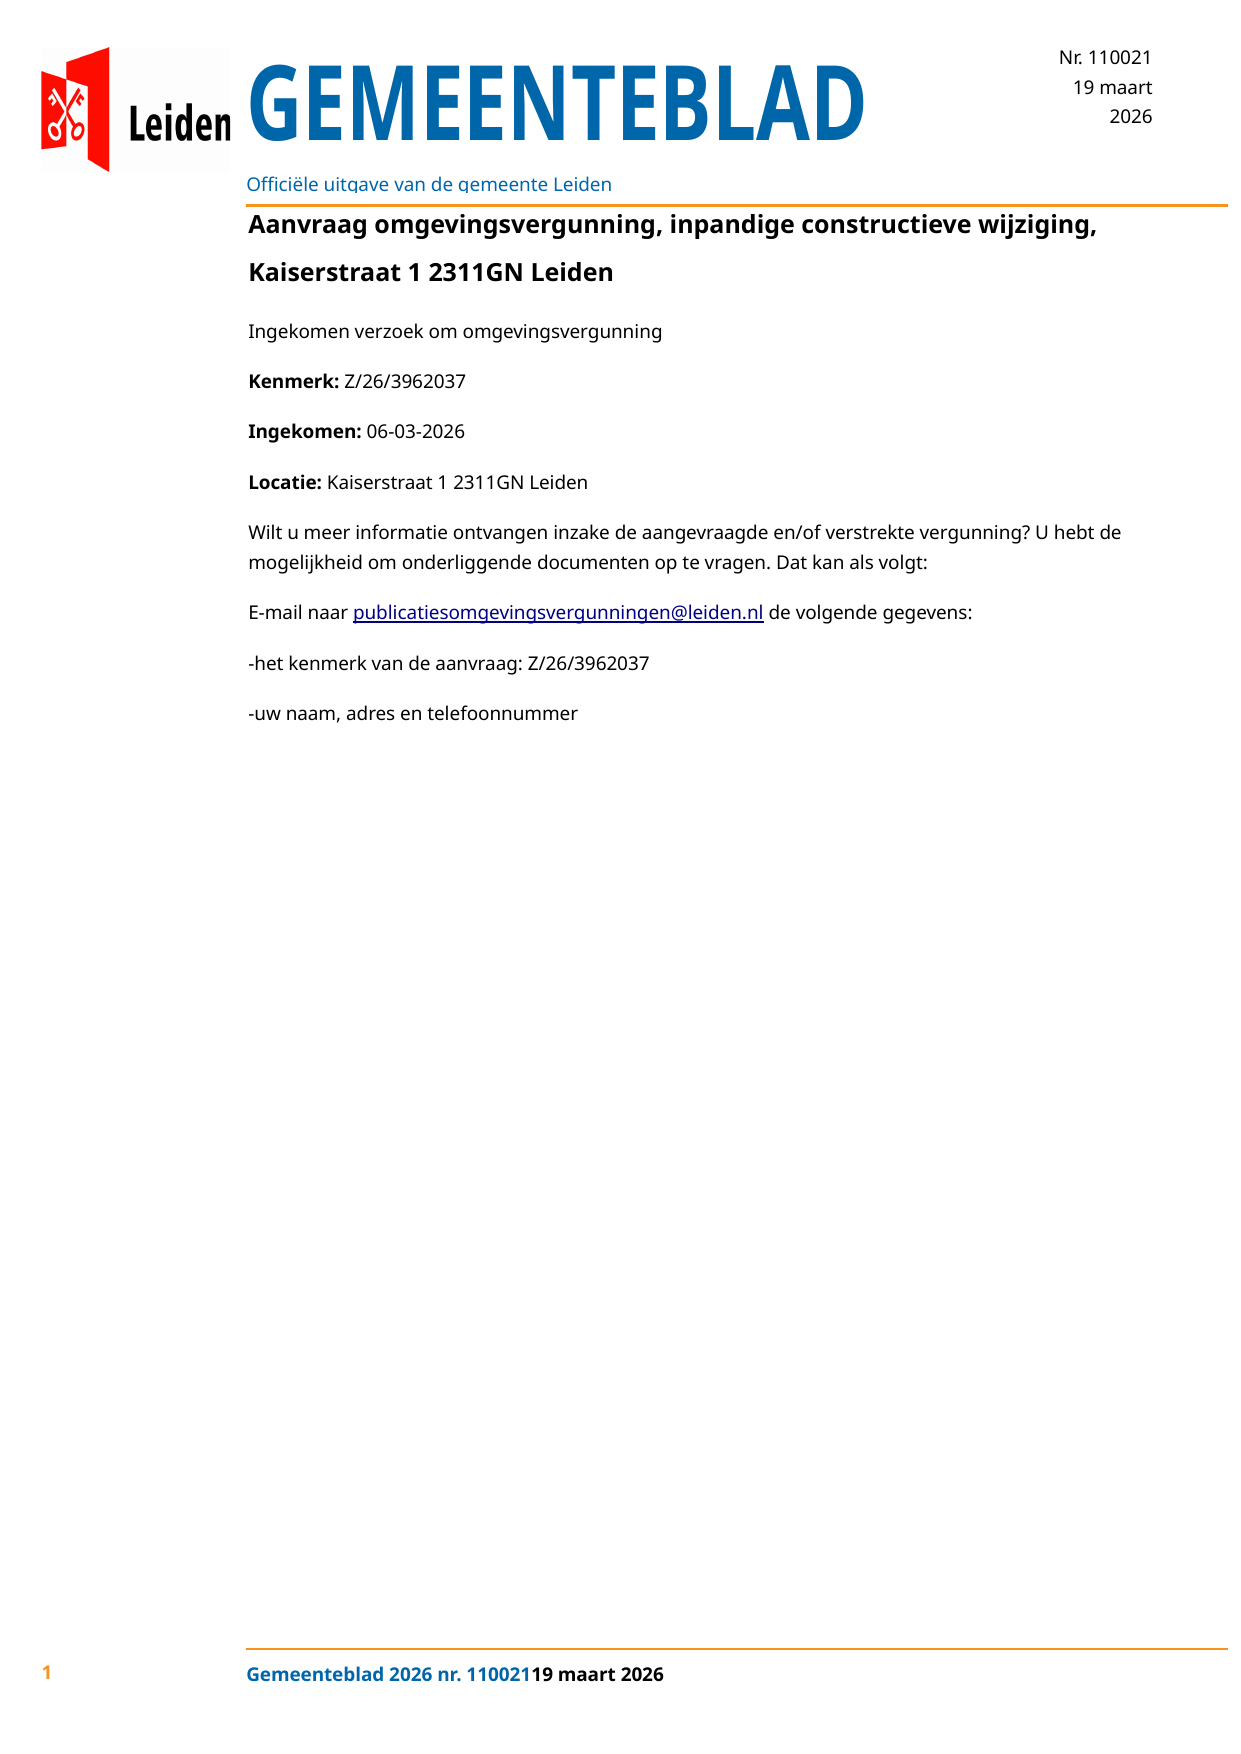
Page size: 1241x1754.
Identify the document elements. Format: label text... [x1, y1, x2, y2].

text Ingekomen: 06-03-2026 [248, 419, 1152, 444]
text Locatie: Kaiserstraat 1 2311GN Leiden [248, 469, 1152, 495]
text Aanvraag omgevingsvergunning, inpandige constructieve wijziging, Kaiserstraat 1 2311GN Leiden [248, 207, 1152, 288]
text Wilt u meer informatie ontvangen inzake de aangevraagde en/of verstrekte vergunning? U hebt de mogelijkheid om onderliggende documenten op te vragen. Dat kan als volgt: [248, 519, 1152, 575]
text -het kenmerk van de aanvraag: Z/26/3962037 [248, 650, 1152, 676]
text -uw naam, adres en telefoonnummer [248, 700, 1152, 726]
text Ingekomen verzoek om omgevingsvergunning [248, 318, 1152, 344]
text E-mail naar publicatiesomgevingsvergunningen@leiden.nl de volgende gegevens: [248, 599, 1152, 625]
picture [41, 47, 231, 172]
text Kenmerk: Z/26/3962037 [248, 368, 1152, 394]
